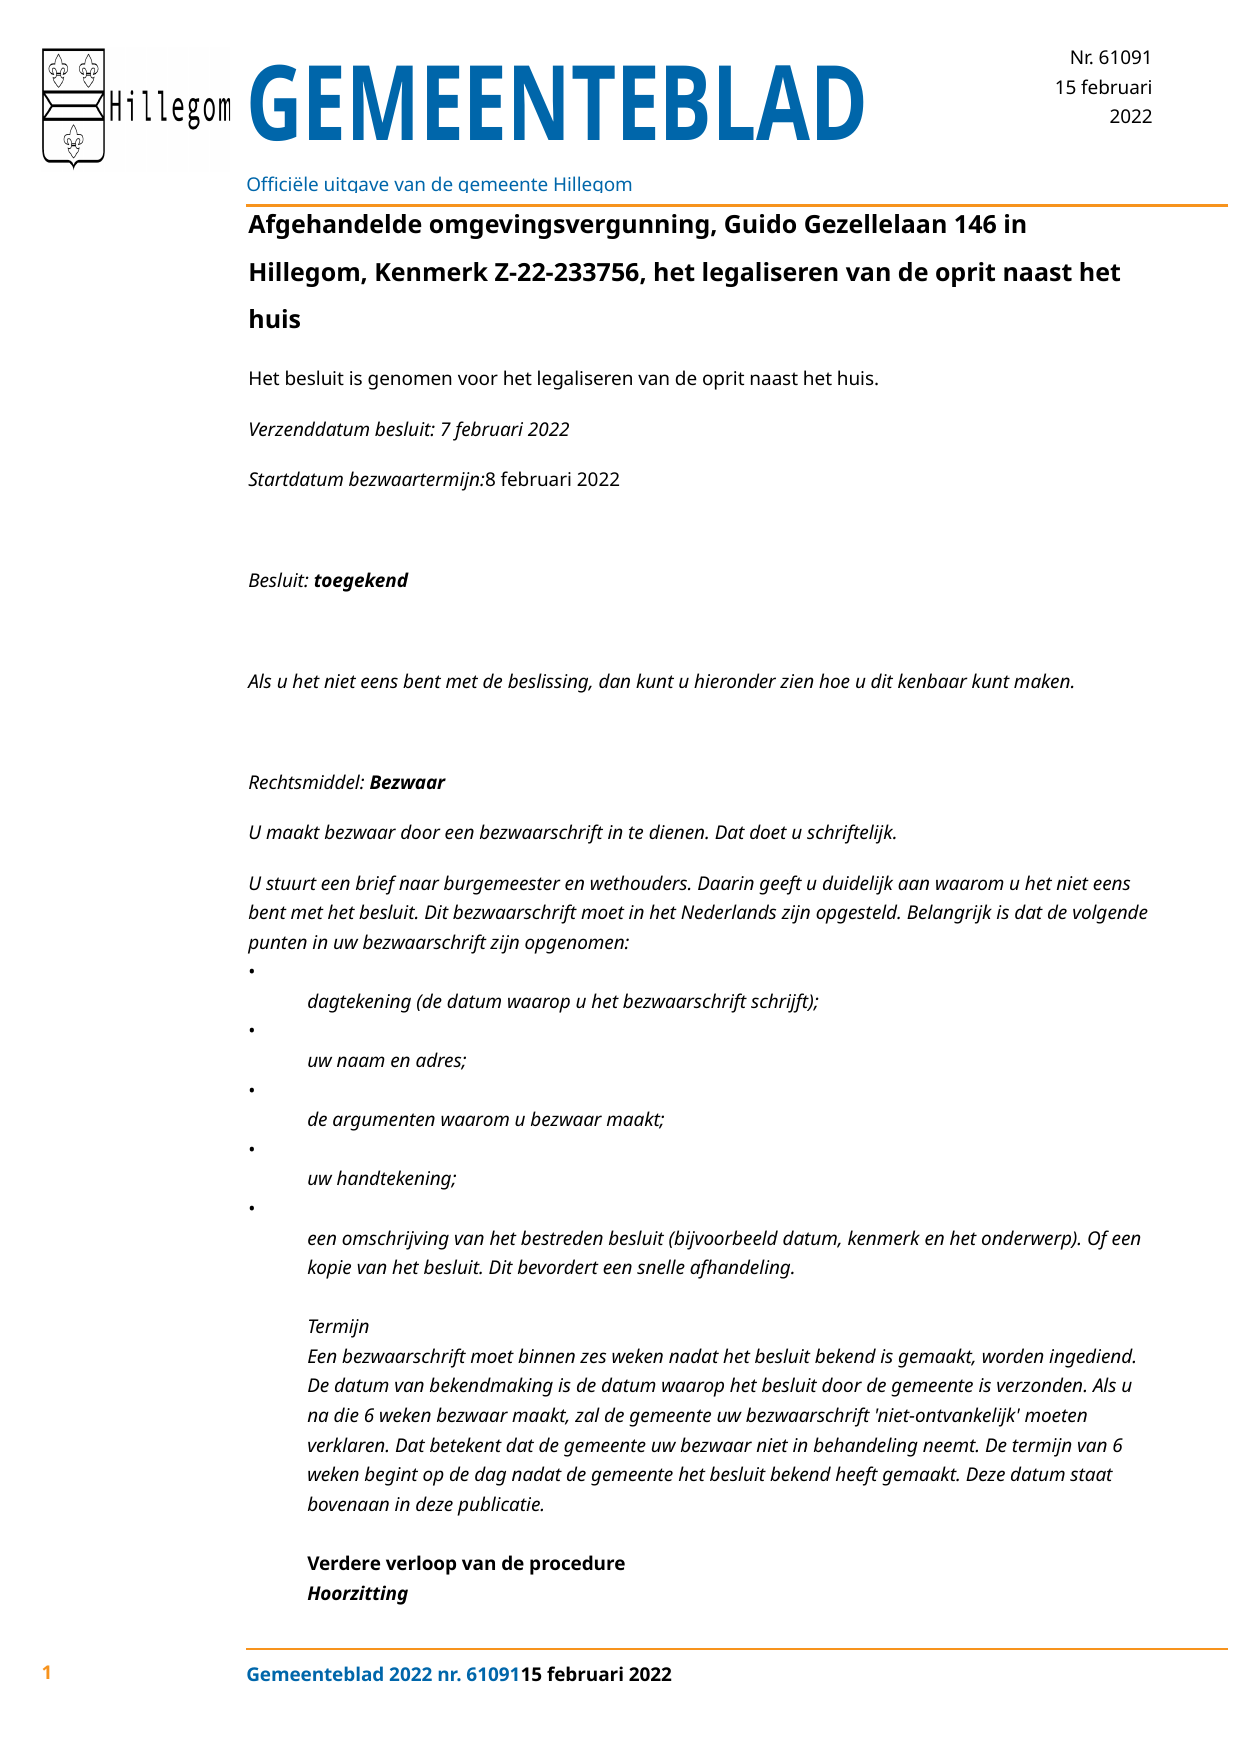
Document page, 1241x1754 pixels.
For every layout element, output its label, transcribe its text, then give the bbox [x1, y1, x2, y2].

text Rechtsmiddel: Bezwaar [248, 769, 1152, 794]
text Afgehandelde omgevingsvergunning, Guido Gezellelaan 146 in Hillegom, Kenmerk Z-22-233756, het legaliseren van de oprit naast het huis [248, 207, 1152, 336]
text U stuurt een brief naar burgemeester en wethouders. Daarin geeft u duidelijk aan waarom u het niet eens bent met het besluit. Dit bezwaarschrift moet in het Nederlands zijn opgesteld. Belangrijk is dat de volgende punten in uw bezwaarschrift zijn opgenomen: [248, 870, 1152, 954]
list Hoorzitting [248, 1580, 1152, 1605]
list uw naam en adres; [248, 1047, 1152, 1073]
list de argumenten waarom u bezwaar maakt; [248, 1106, 1152, 1132]
list Verdere verloop van de procedure [248, 1550, 1152, 1576]
text Als u het niet eens bent met de beslissing, dan kunt u hieronder zien hoe u dit kenbaar kunt maken. [248, 668, 1152, 694]
list Een bezwaarschrift moet binnen zes weken nadat het besluit bekend is gemaakt, worden ingediend. De datum van bekendmaking is de datum waarop het besluit door de gemeente is verzonden. Als u na die 6 weken bezwaar maakt, zal de gemeente uw bezwaarschrift 'niet-ontvankelijk' moeten verklaren. Dat betekent dat de gemeente uw bezwaar niet in behandeling neemt. De termijn van 6 weken begint op de dag nadat de gemeente het besluit bekend heeft gemaakt. Deze datum staat bovenaan in deze publicatie. [248, 1343, 1152, 1517]
list Termijn [248, 1313, 1152, 1339]
text Besluit: toegekend [248, 567, 1152, 593]
text Het besluit is genomen voor het legaliseren van de oprit naast het huis. [248, 366, 1152, 391]
list dagtekening (de datum waarop u het bezwaarschrift schrijft); [248, 988, 1152, 1014]
text Startdatum bezwaartermijn:8 februari 2022 [248, 466, 1152, 492]
picture [41, 47, 231, 172]
text U maakt bezwaar door een bezwaarschrift in te dienen. Dat doet u schriftelijk. [248, 819, 1152, 845]
list een omschrijving van het bestreden besluit (bijvoorbeeld datum, kenmerk en het onderwerp). Of een kopie van het besluit. Dit bevordert een snelle afhandeling. [248, 1225, 1152, 1280]
text Verzenddatum besluit: 7 februari 2022 [248, 416, 1152, 442]
list uw handtekening; [248, 1166, 1152, 1191]
